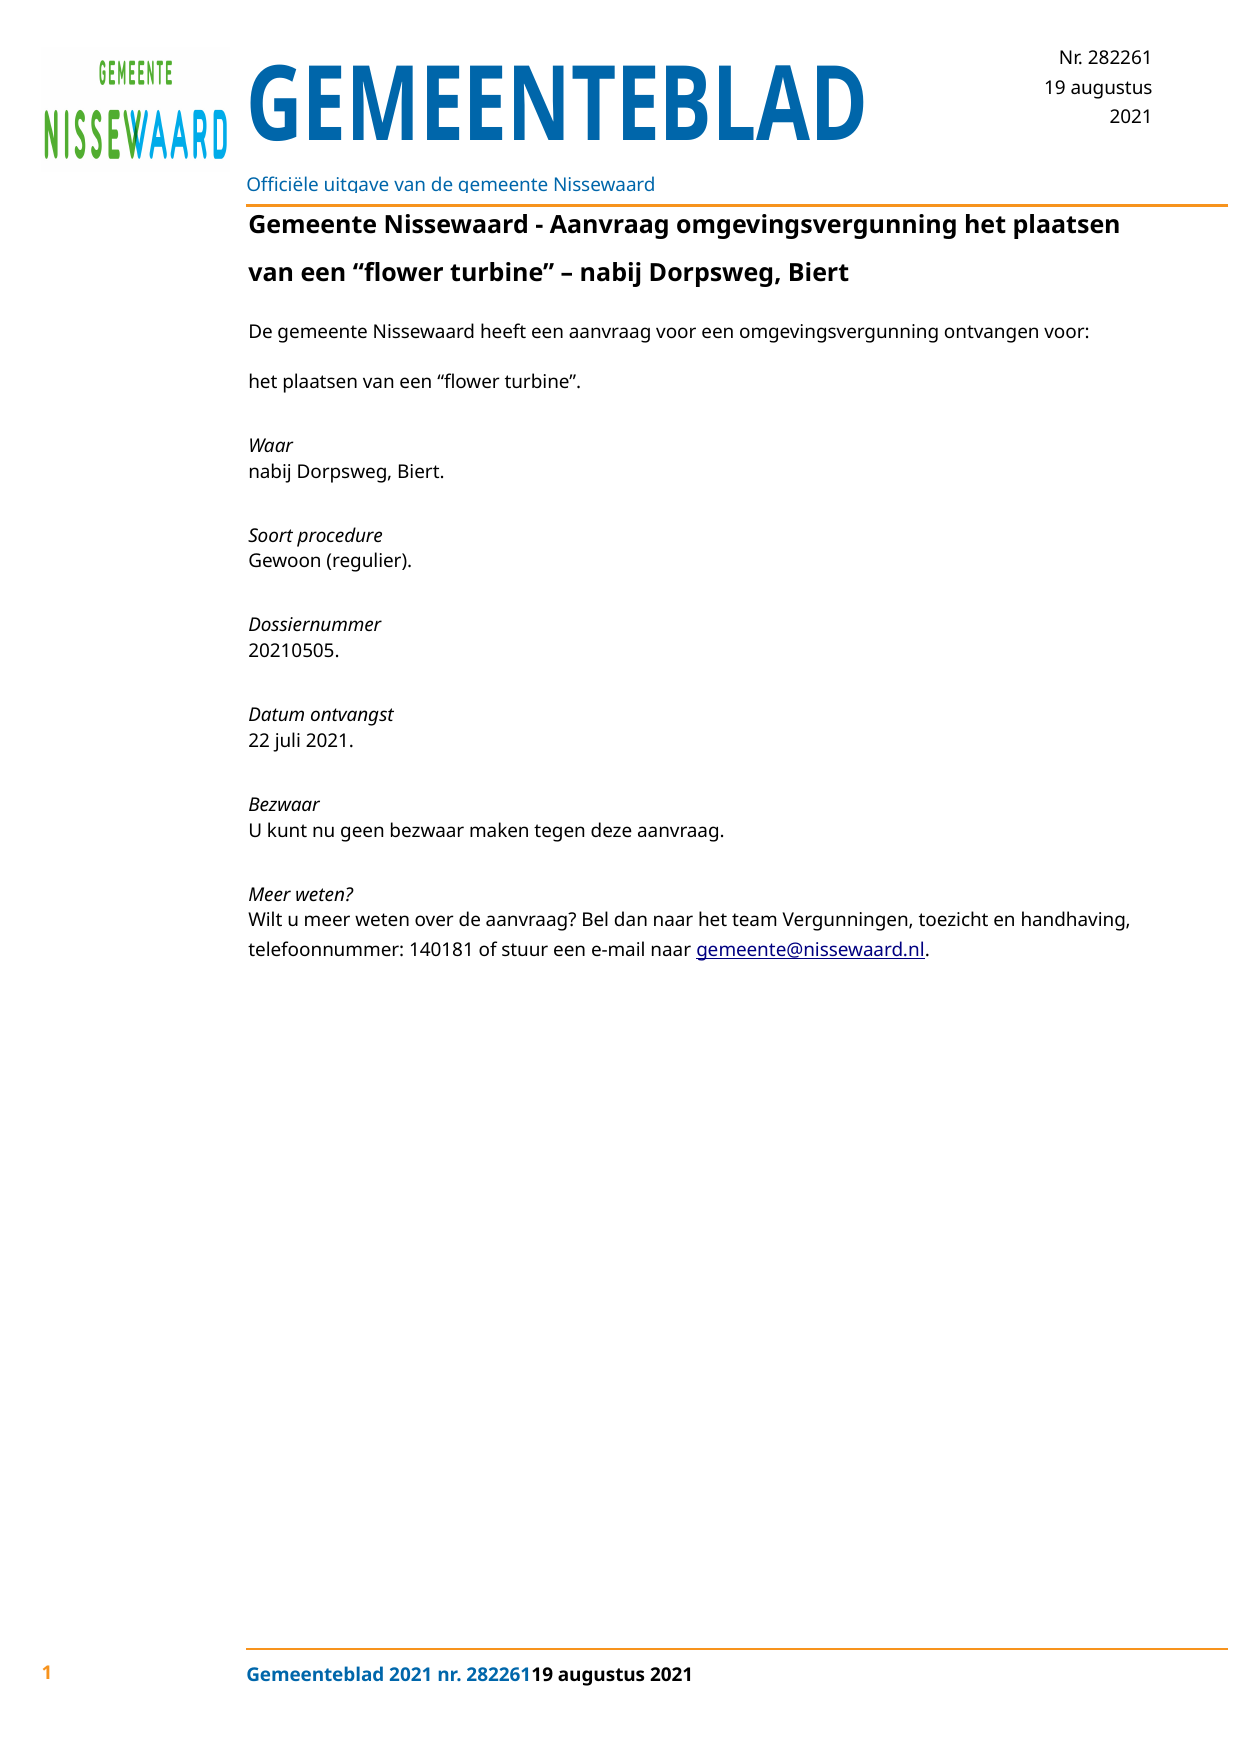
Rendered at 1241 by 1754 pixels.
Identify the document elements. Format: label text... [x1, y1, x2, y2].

text Gewoon (regulier). [248, 548, 1152, 573]
text Gemeente Nissewaard - Aanvraag omgevingsvergunning het plaatsen van een “flower turbine” – nabij Dorpsweg, Biert [248, 207, 1152, 288]
picture [41, 47, 231, 172]
text 20210505. [248, 637, 1152, 663]
text het plaatsen van een “flower turbine”. [248, 368, 1152, 394]
text Bezwaar [248, 791, 1152, 817]
text nabij Dorpsweg, Biert. [248, 458, 1152, 484]
text De gemeente Nissewaard heeft een aanvraag voor een omgevingsvergunning ontvangen voor: [248, 318, 1152, 344]
text Meer weten? [248, 881, 1152, 906]
text 22 juli 2021. [248, 727, 1152, 753]
text Wilt u meer weten over de aanvraag? Bel dan naar het team Vergunningen, toezicht en handhaving, telefoonnummer: 140181 of stuur een e-mail naar gemeente@nissewaard.nl. [248, 906, 1152, 962]
text Dossiernummer [248, 612, 1152, 637]
text Waar [248, 432, 1152, 458]
text U kunt nu geen bezwaar maken tegen deze aanvraag. [248, 817, 1152, 842]
text Datum ontvangst [248, 701, 1152, 727]
text Soort procedure [248, 522, 1152, 548]
